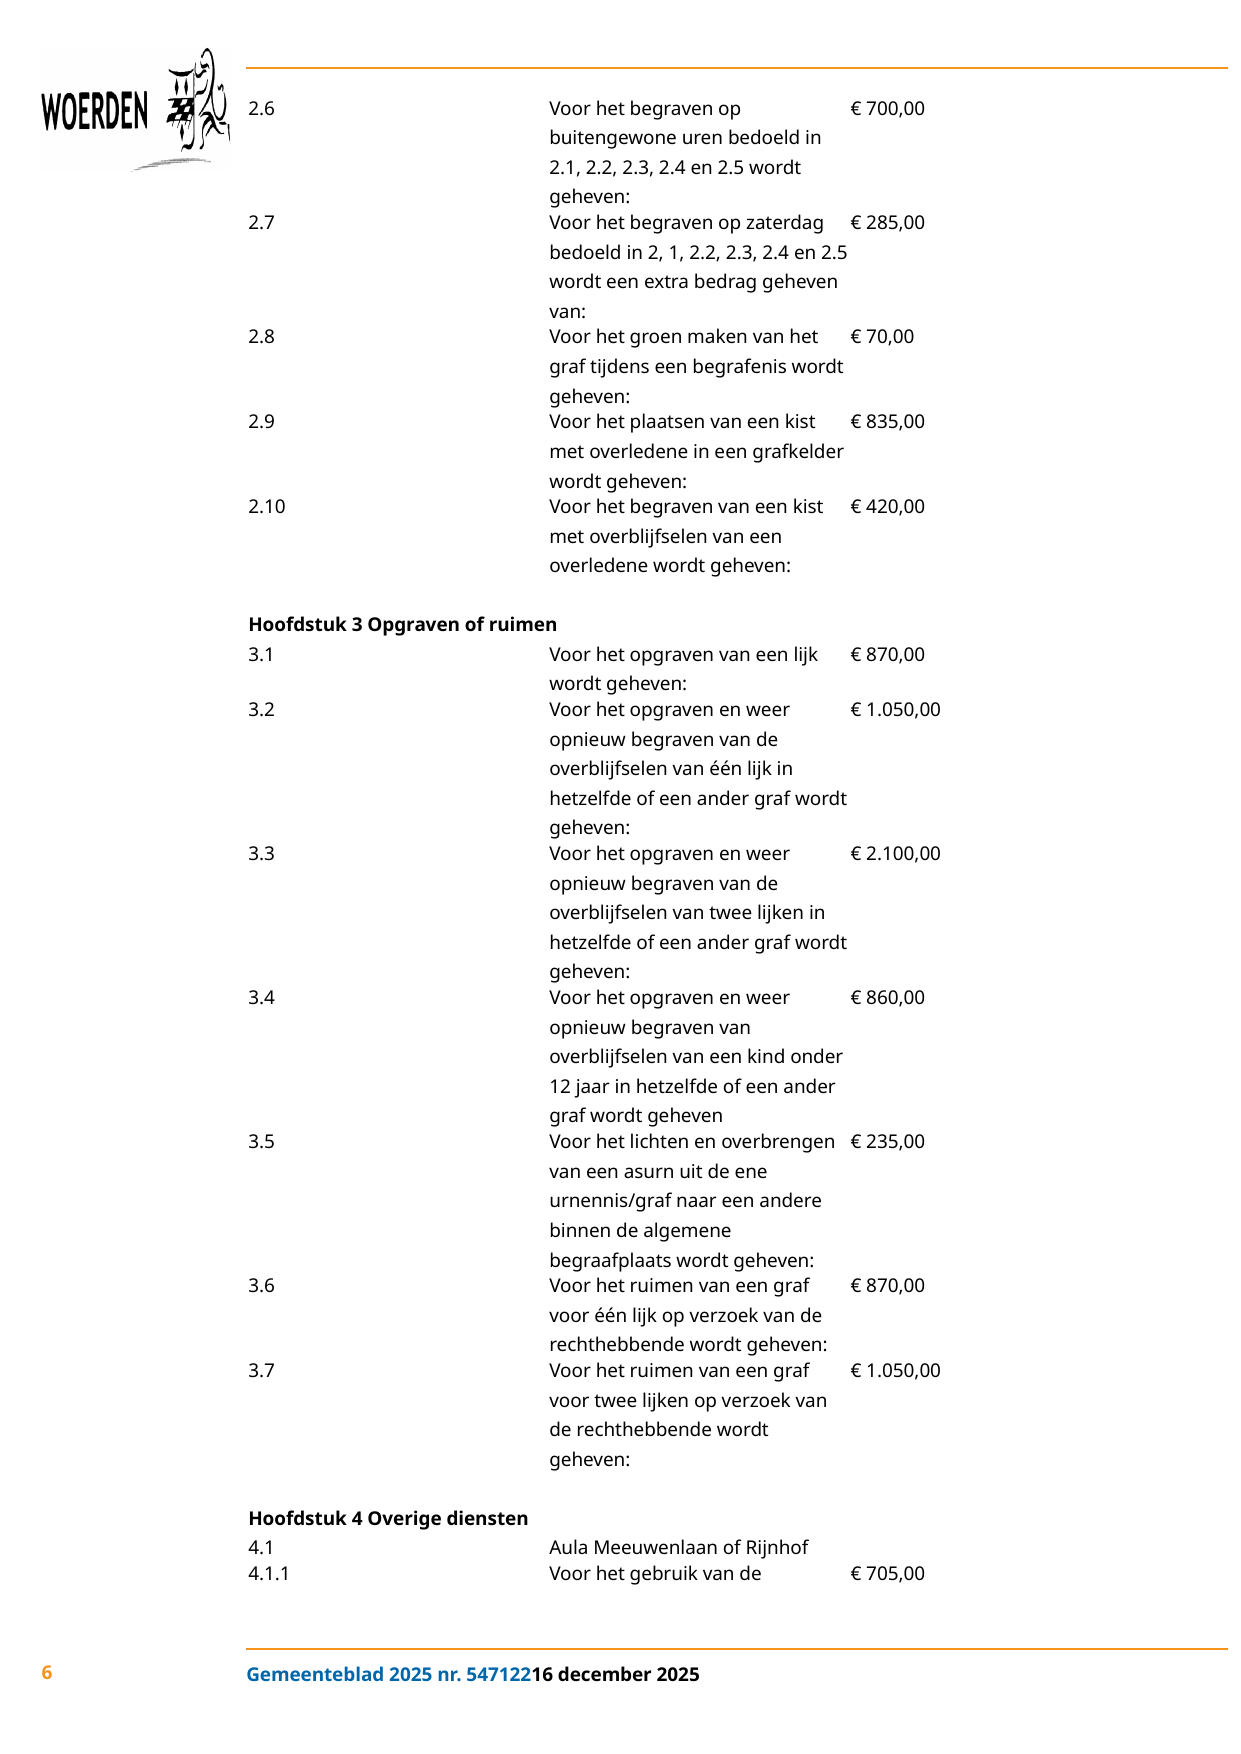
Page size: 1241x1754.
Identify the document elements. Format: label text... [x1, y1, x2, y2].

table_cell Voor het gebruik van de [549, 1560, 850, 1586]
text Hoofdstuk 3 Opgraven of ruimen [248, 611, 1152, 637]
table_cell Voor het opgraven en weer opnieuw begraven van de overblijfselen van één lijk in hetzelfde of een ander graf wordt geheven: [549, 696, 850, 840]
table_cell Voor het ruimen van een graf voor twee lijken op verzoek van de rechthebbende wordt geheven: [549, 1358, 850, 1472]
table_header 3.1 [248, 641, 549, 696]
table_cell Voor het ruimen van een graf voor één lijk op verzoek van de rechthebbende wordt geheven: [549, 1273, 850, 1357]
table_cell € 835,00 [850, 409, 1152, 493]
table_cell € 70,00 [850, 324, 1152, 409]
table_cell Voor het begraven op zaterdag bedoeld in 2, 1, 2.2, 2.3, 2.4 en 2.5 wordt een extra bedrag geheven van: [549, 209, 850, 324]
table_cell € 1.050,00 [850, 1358, 1152, 1472]
table_cell 2.8 [248, 324, 549, 409]
table_cell € 700,00 [850, 95, 1152, 209]
table_cell Voor het plaatsen van een kist met overledene in een grafkelder wordt geheven: [549, 409, 850, 493]
table_cell 3.6 [248, 1273, 549, 1357]
table_header Aula Meeuwenlaan of Rijnhof [549, 1534, 850, 1560]
picture [41, 47, 231, 172]
table_cell 3.5 [248, 1129, 549, 1272]
table_cell 3.2 [248, 696, 549, 840]
table_header Voor het opgraven van een lijk wordt geheven: [549, 641, 850, 696]
table_cell Voor het opgraven en weer opnieuw begraven van de overblijfselen van twee lijken in hetzelfde of een ander graf wordt geheven: [549, 840, 850, 984]
table_cell € 285,00 [850, 209, 1152, 324]
table_cell 3.4 [248, 984, 549, 1128]
table_cell € 420,00 [850, 494, 1152, 578]
table_cell Voor het groen maken van het graf tijdens een begrafenis wordt geheven: [549, 324, 850, 409]
text Hoofdstuk 4 Overige diensten [248, 1505, 1152, 1530]
table_cell 3.3 [248, 840, 549, 984]
table_cell 3.7 [248, 1358, 549, 1472]
table_cell € 2.100,00 [850, 840, 1152, 984]
table_cell € 235,00 [850, 1129, 1152, 1272]
table_cell € 1.050,00 [850, 696, 1152, 840]
table_cell Voor het lichten en overbrengen van een asurn uit de ene urnennis/graf naar een andere binnen de algemene begraafplaats wordt geheven: [549, 1129, 850, 1272]
table_cell € 705,00 [850, 1560, 1152, 1586]
table_header € 870,00 [850, 641, 1152, 696]
table_cell 2.7 [248, 209, 549, 324]
table_cell 2.6 [248, 95, 549, 209]
table_cell Voor het begraven van een kist met overblijfselen van een overledene wordt geheven: [549, 494, 850, 578]
table_cell 2.9 [248, 409, 549, 493]
table_header 4.1 [248, 1534, 549, 1560]
table_cell € 860,00 [850, 984, 1152, 1128]
table_header [850, 1534, 1152, 1560]
table_cell 2.10 [248, 494, 549, 578]
table_cell Voor het opgraven en weer opnieuw begraven van overblijfselen van een kind onder 12 jaar in hetzelfde of een ander graf wordt geheven [549, 984, 850, 1128]
table_cell Voor het begraven op buitengewone uren bedoeld in 2.1, 2.2, 2.3, 2.4 en 2.5 wordt geheven: [549, 95, 850, 209]
table_cell 4.1.1 [248, 1560, 549, 1586]
table_cell € 870,00 [850, 1273, 1152, 1357]
